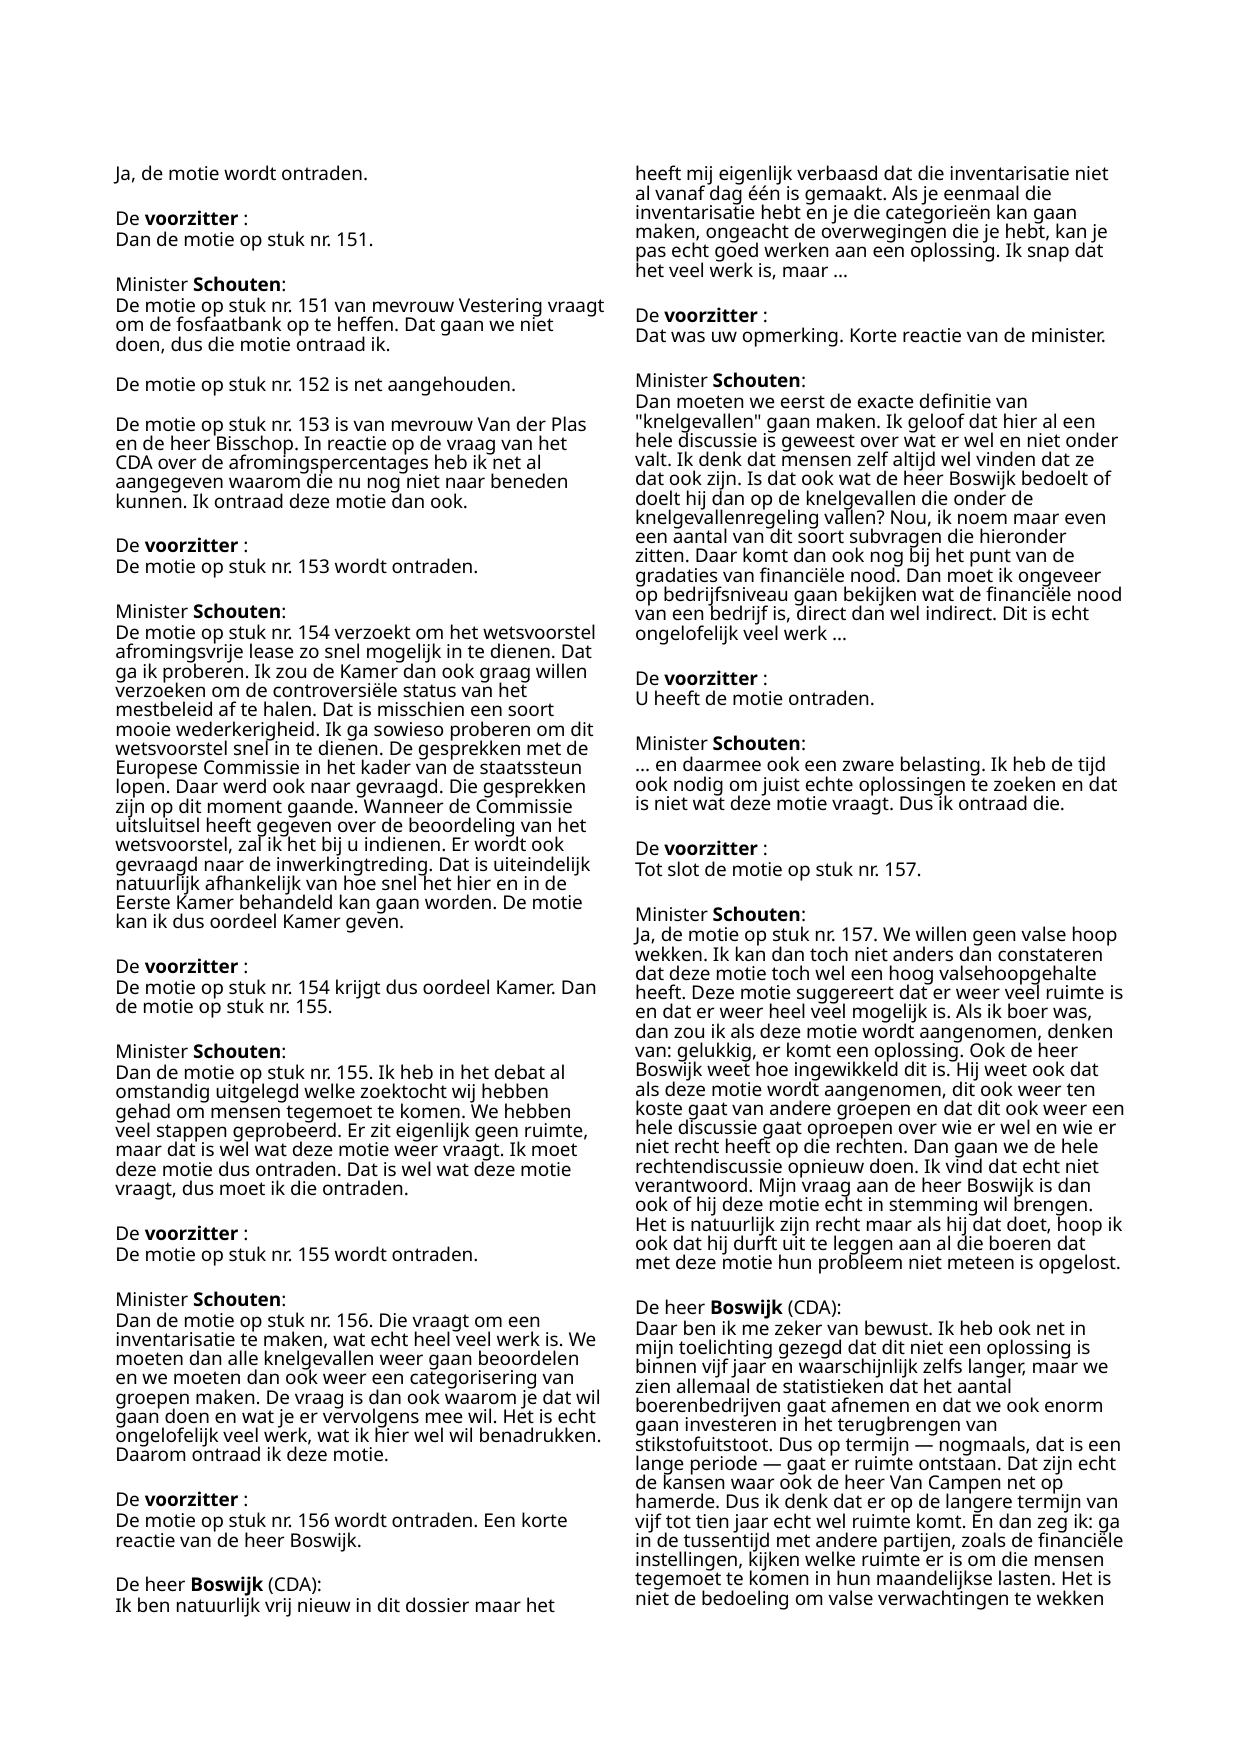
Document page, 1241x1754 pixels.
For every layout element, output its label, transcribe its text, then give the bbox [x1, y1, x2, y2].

text Minister Schouten: [115, 271, 605, 297]
text De motie op stuk nr. 153 is van mevrouw Van der Plas en de heer Bisschop. In reactie op de vraag van het CDA over de afromingspercentages heb ik net al aangegeven waarom die nu nog niet naar beneden kunnen. Ik ontraad deze motie dan ook. [115, 416, 605, 512]
text De motie op stuk nr. 151 van mevrouw Vestering vraagt om de fosfaatbank op te heffen. Dat gaan we niet doen, dus die motie ontraad ik. [115, 297, 605, 355]
text Ja, de motie op stuk nr. 157. We willen geen valse hoop wekken. Ik kan dan toch niet anders dan constateren dat deze motie toch wel een hoog valsehoopgehalte heeft. Deze motie suggereert dat er weer veel ruimte is en dat er weer heel veel mogelijk is. Als ik boer was, dan zou ik als deze motie wordt aangenomen, denken van: gelukkig, er komt een oplossing. Ook de heer Boswijk weet hoe ingewikkeld dit is. Hij weet ook dat als deze motie wordt aangenomen, dit ook weer ten koste gaat van andere groepen en dat dit ook weer een hele discussie gaat oproepen over wie er wel en wie er niet recht heeft op die rechten. Dan gaan we de hele rechtendiscussie opnieuw doen. Ik vind dat echt niet verantwoord. Mijn vraag aan de heer Boswijk is dan ook of hij deze motie echt in stemming wil brengen. Het is natuurlijk zijn recht maar als hij dat doet, hoop ik ook dat hij durft uit te leggen aan al die boeren dat met deze motie hun probleem niet meteen is opgelost. [635, 926, 1125, 1273]
text De voorzitter : [635, 835, 1125, 861]
text De heer Boswijk (CDA): [635, 1294, 1125, 1320]
text De voorzitter : [115, 953, 605, 979]
text De motie op stuk nr. 154 krijgt dus oordeel Kamer. Dan de motie op stuk nr. 155. [115, 979, 605, 1018]
text ... en daarmee ook een zware belasting. Ik heb de tijd ook nodig om juist echte oplossingen te zoeken en dat is niet wat deze motie vraagt. Dus ik ontraad die. [635, 756, 1125, 814]
text Dan de motie op stuk nr. 156. Die vraagt om een inventarisatie te maken, wat echt heel veel werk is. We moeten dan alle knelgevallen weer gaan beoordelen en we moeten dan ook weer een categorisering van groepen maken. De vraag is dan ook waarom je dat wil gaan doen en wat je er vervolgens mee wil. Het is echt ongelofelijk veel werk, wat ik hier wel wil benadrukken. Daarom ontraad ik deze motie. [115, 1312, 605, 1466]
text Minister Schouten: [115, 598, 605, 624]
text Dat was uw opmerking. Korte reactie van de minister. [635, 327, 1125, 347]
text Minister Schouten: [635, 901, 1125, 926]
text De voorzitter : [115, 1220, 605, 1246]
text Ik ben natuurlijk vrij nieuw in dit dossier maar het [115, 1597, 605, 1617]
text U heeft de motie ontraden. [635, 690, 1125, 710]
text Dan moeten we eerst de exacte definitie van "knelgevallen" gaan maken. Ik geloof dat hier al een hele discussie is geweest over wat er wel en niet onder valt. Ik denk dat mensen zelf altijd wel vinden dat ze dat ook zijn. Is dat ook wat de heer Boswijk bedoelt of doelt hij dan op de knelgevallen die onder de knelgevallenregeling vallen? Nou, ik noem maar even een aantal van dit soort subvragen die hieronder zitten. Daar komt dan ook nog bij het punt van de gradaties van financiële nood. Dan moet ik ongeveer op bedrijfsniveau gaan bekijken wat de financiële nood van een bedrijf is, direct dan wel indirect. Dit is echt ongelofelijk veel werk … [635, 393, 1125, 644]
text Minister Schouten: [635, 731, 1125, 756]
text De motie op stuk nr. 154 verzoekt om het wetsvoorstel afromingsvrije lease zo snel mogelijk in te dienen. Dat ga ik proberen. Ik zou de Kamer dan ook graag willen verzoeken om de controversiële status van het mestbeleid af te halen. Dat is misschien een soort mooie wederkerigheid. Ik ga sowieso proberen om dit wetsvoorstel snel in te dienen. De gesprekken met de Europese Commissie in het kader van de staatssteun lopen. Daar werd ook naar gevraagd. Die gesprekken zijn op dit moment gaande. Wanneer de Commissie uitsluitsel heeft gegeven over de beoordeling van het wetsvoorstel, zal ik het bij u indienen. Er wordt ook gevraagd naar de inwerkingtreding. Dat is uiteindelijk natuurlijk afhankelijk van hoe snel het hier en in de Eerste Kamer behandeld kan gaan worden. De motie kan ik dus oordeel Kamer geven. [115, 624, 605, 933]
text De motie op stuk nr. 153 wordt ontraden. [115, 558, 605, 578]
text De motie op stuk nr. 152 is net aangehouden. [115, 376, 605, 395]
text Dan de motie op stuk nr. 151. [115, 231, 605, 250]
text De heer Boswijk (CDA): [115, 1572, 605, 1597]
text Tot slot de motie op stuk nr. 157. [635, 861, 1125, 880]
text De voorzitter : [635, 665, 1125, 690]
text De voorzitter : [115, 205, 605, 231]
text heeft mij eigenlijk verbaasd dat die inventarisatie niet al vanaf dag één is gemaakt. Als je eenmaal die inventarisatie hebt en je die categorieën kan gaan maken, ongeacht de overwegingen die je hebt, kan je pas echt goed werken aan een oplossing. Ik snap dat het veel werk is, maar … [635, 165, 1125, 281]
text Dan de motie op stuk nr. 155. Ik heb in het debat al omstandig uitgelegd welke zoektocht wij hebben gehad om mensen tegemoet te komen. We hebben veel stappen geprobeerd. Er zit eigenlijk geen ruimte, maar dat is wel wat deze motie weer vraagt. Ik moet deze motie dus ontraden. Dat is wel wat deze motie vraagt, dus moet ik die ontraden. [115, 1064, 605, 1199]
text De voorzitter : [115, 533, 605, 558]
text Minister Schouten: [115, 1038, 605, 1064]
text Ja, de motie wordt ontraden. [115, 165, 605, 184]
text De motie op stuk nr. 156 wordt ontraden. Een korte reactie van de heer Boswijk. [115, 1512, 605, 1551]
text De motie op stuk nr. 155 wordt ontraden. [115, 1246, 605, 1265]
text Minister Schouten: [635, 368, 1125, 393]
text De voorzitter : [115, 1487, 605, 1512]
text Minister Schouten: [115, 1286, 605, 1312]
text Daar ben ik me zeker van bewust. Ik heb ook net in mijn toelichting gezegd dat dit niet een oplossing is binnen vijf jaar en waarschijnlijk zelfs langer, maar we zien allemaal de statistieken dat het aantal boerenbedrijven gaat afnemen en dat we ook enorm gaan investeren in het terugbrengen van stikstofuitstoot. Dus op termijn — nogmaals, dat is een lange periode — gaat er ruimte ontstaan. Dat zijn echt de kansen waar ook de heer Van Campen net op hamerde. Dus ik denk dat er op de langere termijn van vijf tot tien jaar echt wel ruimte komt. En dan zeg ik: ga in de tussentijd met andere partijen, zoals de financiële instellingen, kijken welke ruimte er is om die mensen tegemoet te komen in hun maandelijkse lasten. Het is niet de bedoeling om valse verwachtingen te wekken [635, 1320, 1125, 1609]
text De voorzitter : [635, 302, 1125, 327]
